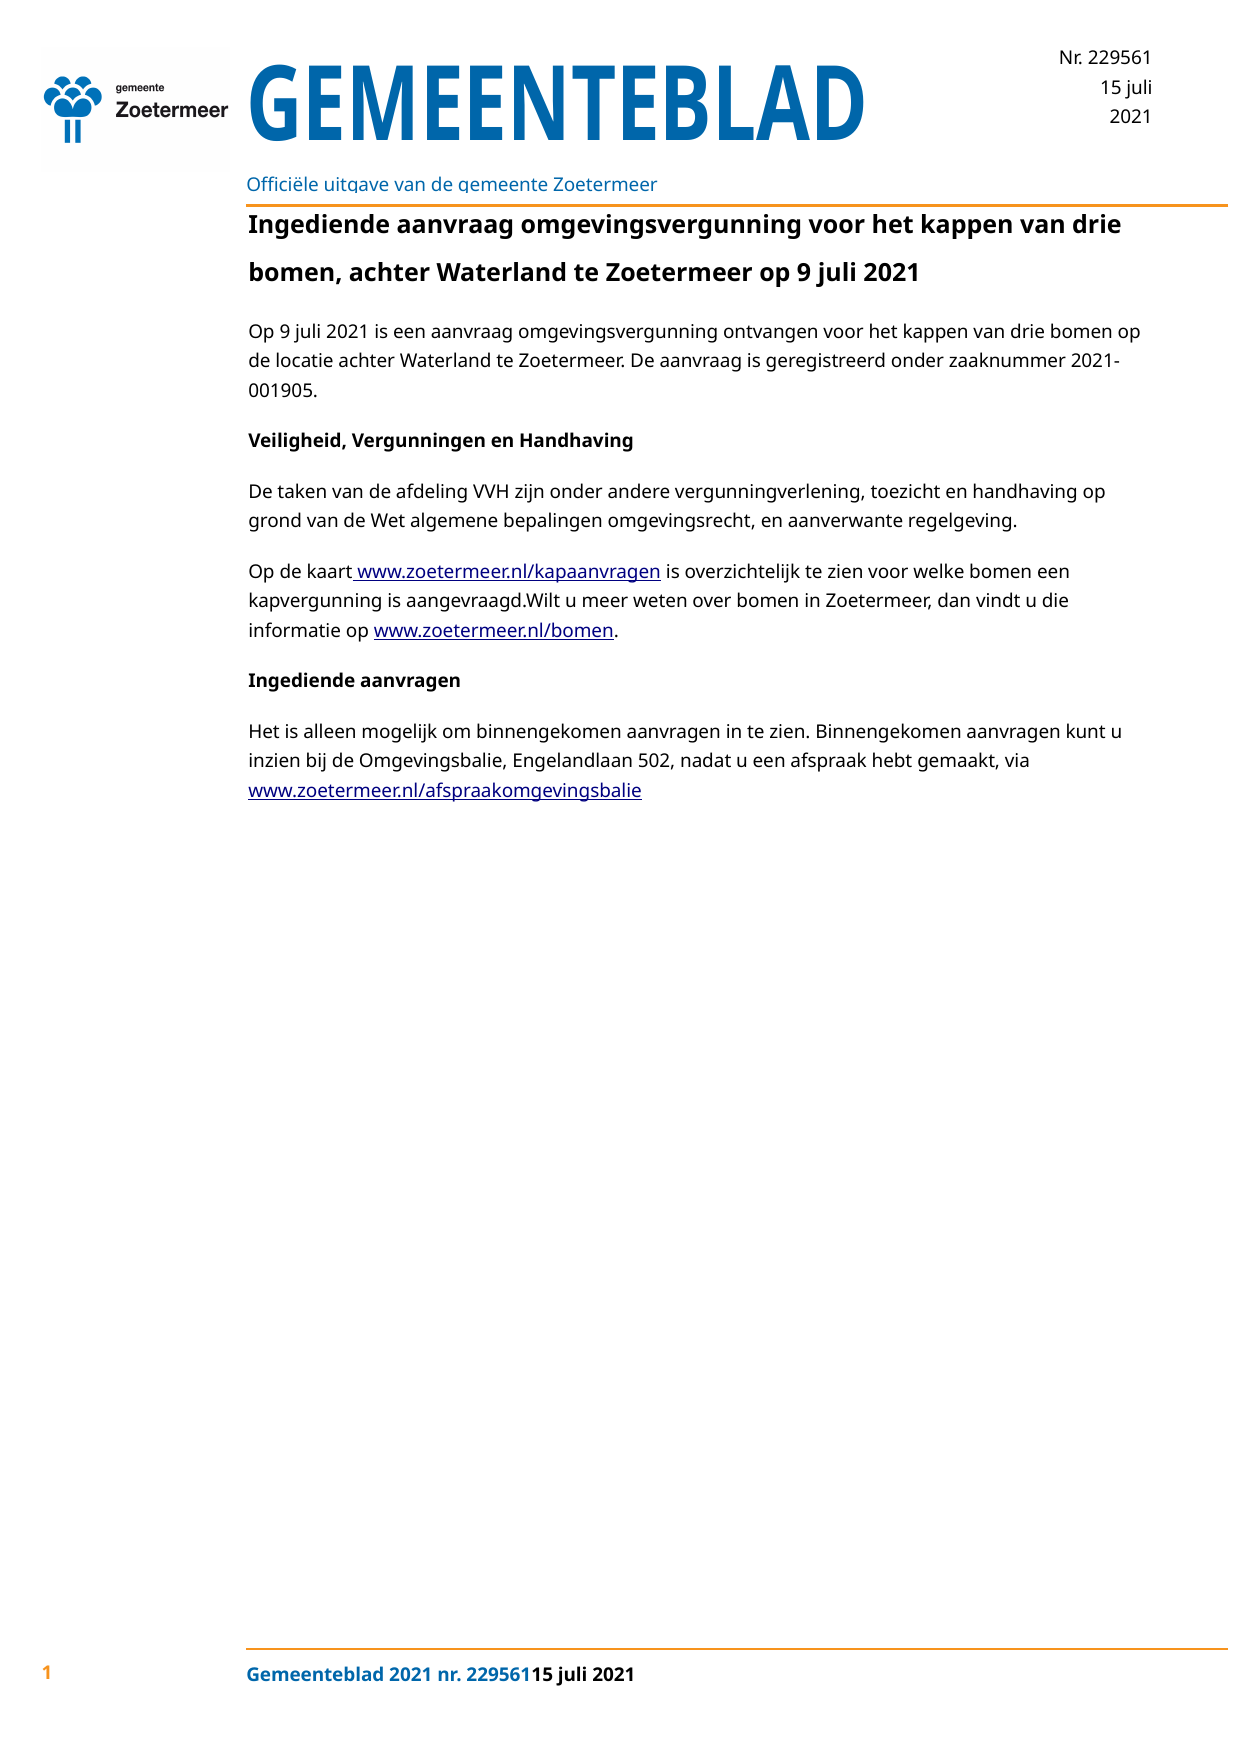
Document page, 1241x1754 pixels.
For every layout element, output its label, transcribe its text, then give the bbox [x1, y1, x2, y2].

text Het is alleen mogelijk om binnengekomen aanvragen in te zien. Binnengekomen aanvragen kunt u inzien bij de Omgevingsbalie, Engelandlaan 502, nadat u een afspraak hebt gemaakt, via www.zoetermeer.nl/afspraakomgevingsbalie [248, 718, 1152, 803]
text De taken van de afdeling VVH zijn onder andere vergunningverlening, toezicht en handhaving op grond van de Wet algemene bepalingen omgevingsrecht, en aanverwante regelgeving. [248, 478, 1152, 533]
text Veiligheid, Vergunningen en Handhaving [248, 427, 1152, 453]
picture [41, 47, 231, 172]
text Op de kaart www.zoetermeer.nl/kapaanvragen is overzichtelijk te zien voor welke bomen een kapvergunning is aangevraagd.Wilt u meer weten over bomen in Zoetermeer, dan vindt u die informatie op www.zoetermeer.nl/bomen. [248, 558, 1152, 643]
text Ingediende aanvragen [248, 667, 1152, 693]
text Op 9 juli 2021 is een aanvraag omgevingsvergunning ontvangen voor het kappen van drie bomen op de locatie achter Waterland te Zoetermeer. De aanvraag is geregistreerd onder zaaknummer 2021-001905. [248, 318, 1152, 403]
text Ingediende aanvraag omgevingsvergunning voor het kappen van drie bomen, achter Waterland te Zoetermeer op 9 juli 2021 [248, 207, 1152, 288]
